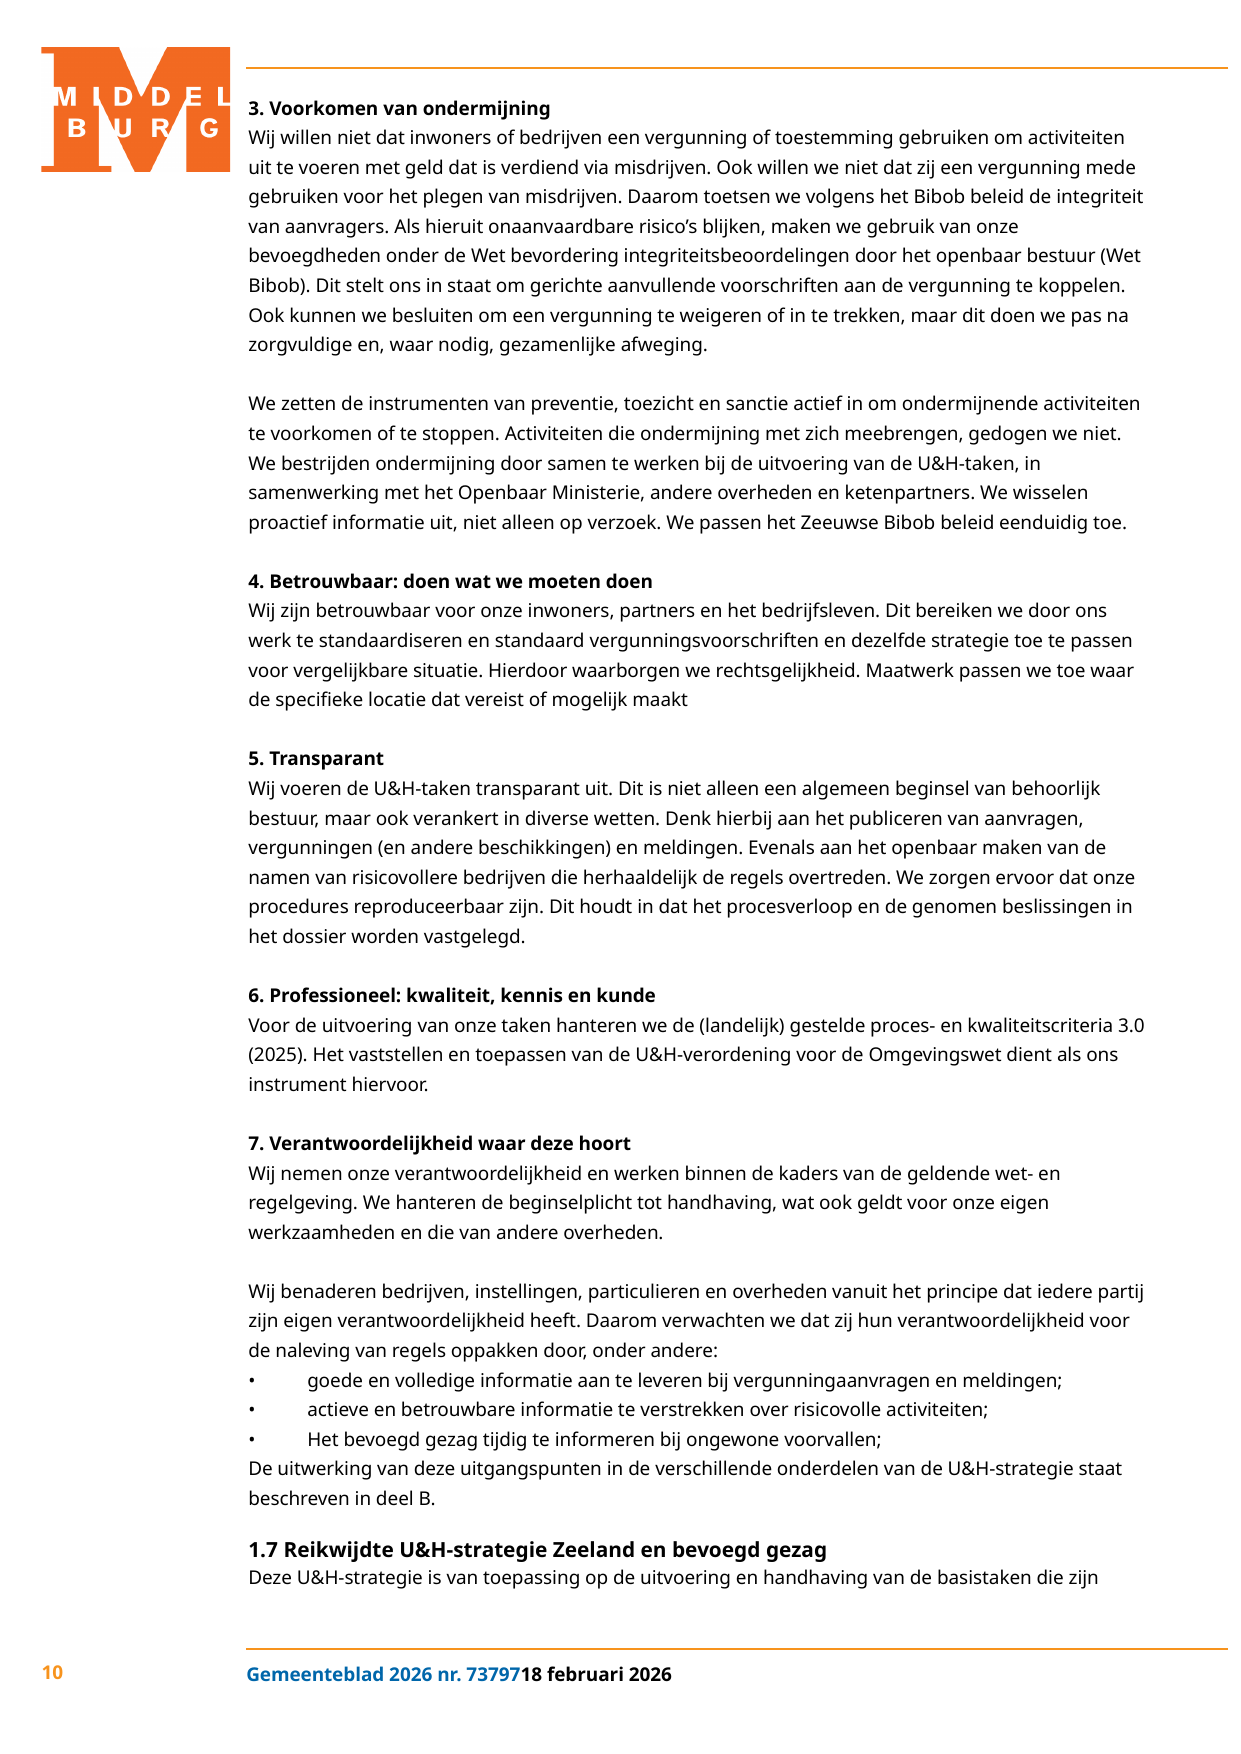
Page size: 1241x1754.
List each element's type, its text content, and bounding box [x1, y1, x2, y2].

list Het bevoegd gezag tijdig te informeren bij ongewone voorvallen; [248, 1426, 1152, 1452]
text 7. Verantwoordelijkheid waar deze hoort [248, 1130, 1152, 1156]
text We bestrijden ondermijning door samen te werken bij de uitvoering van de U&H-taken, in samenwerking met het Openbaar Ministerie, andere overheden en ketenpartners. We wisselen proactief informatie uit, niet alleen op verzoek. We passen het Zeeuwse Bibob beleid eenduidig toe. [248, 450, 1152, 535]
list actieve en betrouwbare informatie te verstrekken over risicovolle activiteiten; [248, 1396, 1152, 1422]
text Voor de uitvoering van onze taken hanteren we de (landelijk) gestelde proces- en kwaliteitscriteria 3.0 (2025). Het vaststellen en toepassen van de U&H-verordening voor de Omgevingswet dient als ons instrument hiervoor. [248, 1012, 1152, 1097]
text Deze U&H-strategie is van toepassing op de uitvoering en handhaving van de basistaken die zijn [248, 1564, 1152, 1590]
text 4. Betrouwbaar: doen wat we moeten doen [248, 568, 1152, 594]
text 6. Professioneel: kwaliteit, kennis en kunde [248, 982, 1152, 1008]
text Wij willen niet dat inwoners of bedrijven een vergunning of toestemming gebruiken om activiteiten uit te voeren met geld dat is verdiend via misdrijven. Ook willen we niet dat zij een vergunning mede gebruiken voor het plegen van misdrijven. Daarom toetsen we volgens het Bibob beleid de integriteit van aanvragers. Als hieruit onaanvaardbare risico’s blijken, maken we gebruik van onze bevoegdheden onder de Wet bevordering integriteitsbeoordelingen door het openbaar bestuur (Wet Bibob). Dit stelt ons in staat om gerichte aanvullende voorschriften aan de vergunning te koppelen. Ook kunnen we besluiten om een vergunning te weigeren of in te trekken, maar dit doen we pas na zorgvuldige en, waar nodig, gezamenlijke afweging. [248, 124, 1152, 357]
text Wij voeren de U&H-taken transparant uit. Dit is niet alleen een algemeen beginsel van behoorlijk bestuur, maar ook verankert in diverse wetten. Denk hierbij aan het publiceren van aanvragen, vergunningen (en andere beschikkingen) en meldingen. Evenals aan het openbaar maken van de namen van risicovollere bedrijven die herhaaldelijk de regels overtreden. We zorgen ervoor dat onze procedures reproduceerbaar zijn. Dit houdt in dat het procesverloop en de genomen beslissingen in het dossier worden vastgelegd. [248, 775, 1152, 949]
text We zetten de instrumenten van preventie, toezicht en sanctie actief in om ondermijnende activiteiten te voorkomen of te stoppen. Activiteiten die ondermijning met zich meebrengen, gedogen we niet. [248, 391, 1152, 446]
text 1.7 Reikwijdte U&H-strategie Zeeland en bevoegd gezag [248, 1536, 1152, 1564]
picture [41, 47, 231, 172]
text 3. Voorkomen van ondermijning [248, 95, 1152, 121]
text Wij benaderen bedrijven, instellingen, particulieren en overheden vanuit het principe dat iedere partij zijn eigen verantwoordelijkheid heeft. Daarom verwachten we dat zij hun verantwoordelijkheid voor de naleving van regels oppakken door, onder andere: [248, 1278, 1152, 1363]
text De uitwerking van deze uitgangspunten in de verschillende onderdelen van de U&H-strategie staat beschreven in deel B. [248, 1456, 1152, 1511]
text 5. Transparant [248, 746, 1152, 771]
text Wij zijn betrouwbaar voor onze inwoners, partners en het bedrijfsleven. Dit bereiken we door ons werk te standaardiseren en standaard vergunningsvoorschriften en dezelfde strategie toe te passen voor vergelijkbare situatie. Hierdoor waarborgen we rechtsgelijkheid. Maatwerk passen we toe waar de specifieke locatie dat vereist of mogelijk maakt [248, 598, 1152, 712]
list goede en volledige informatie aan te leveren bij vergunningaanvragen en meldingen; [248, 1367, 1152, 1393]
text Wij nemen onze verantwoordelijkheid en werken binnen de kaders van de geldende wet- en regelgeving. We hanteren de beginselplicht tot handhaving, wat ook geldt voor onze eigen werkzaamheden en die van andere overheden. [248, 1160, 1152, 1245]
